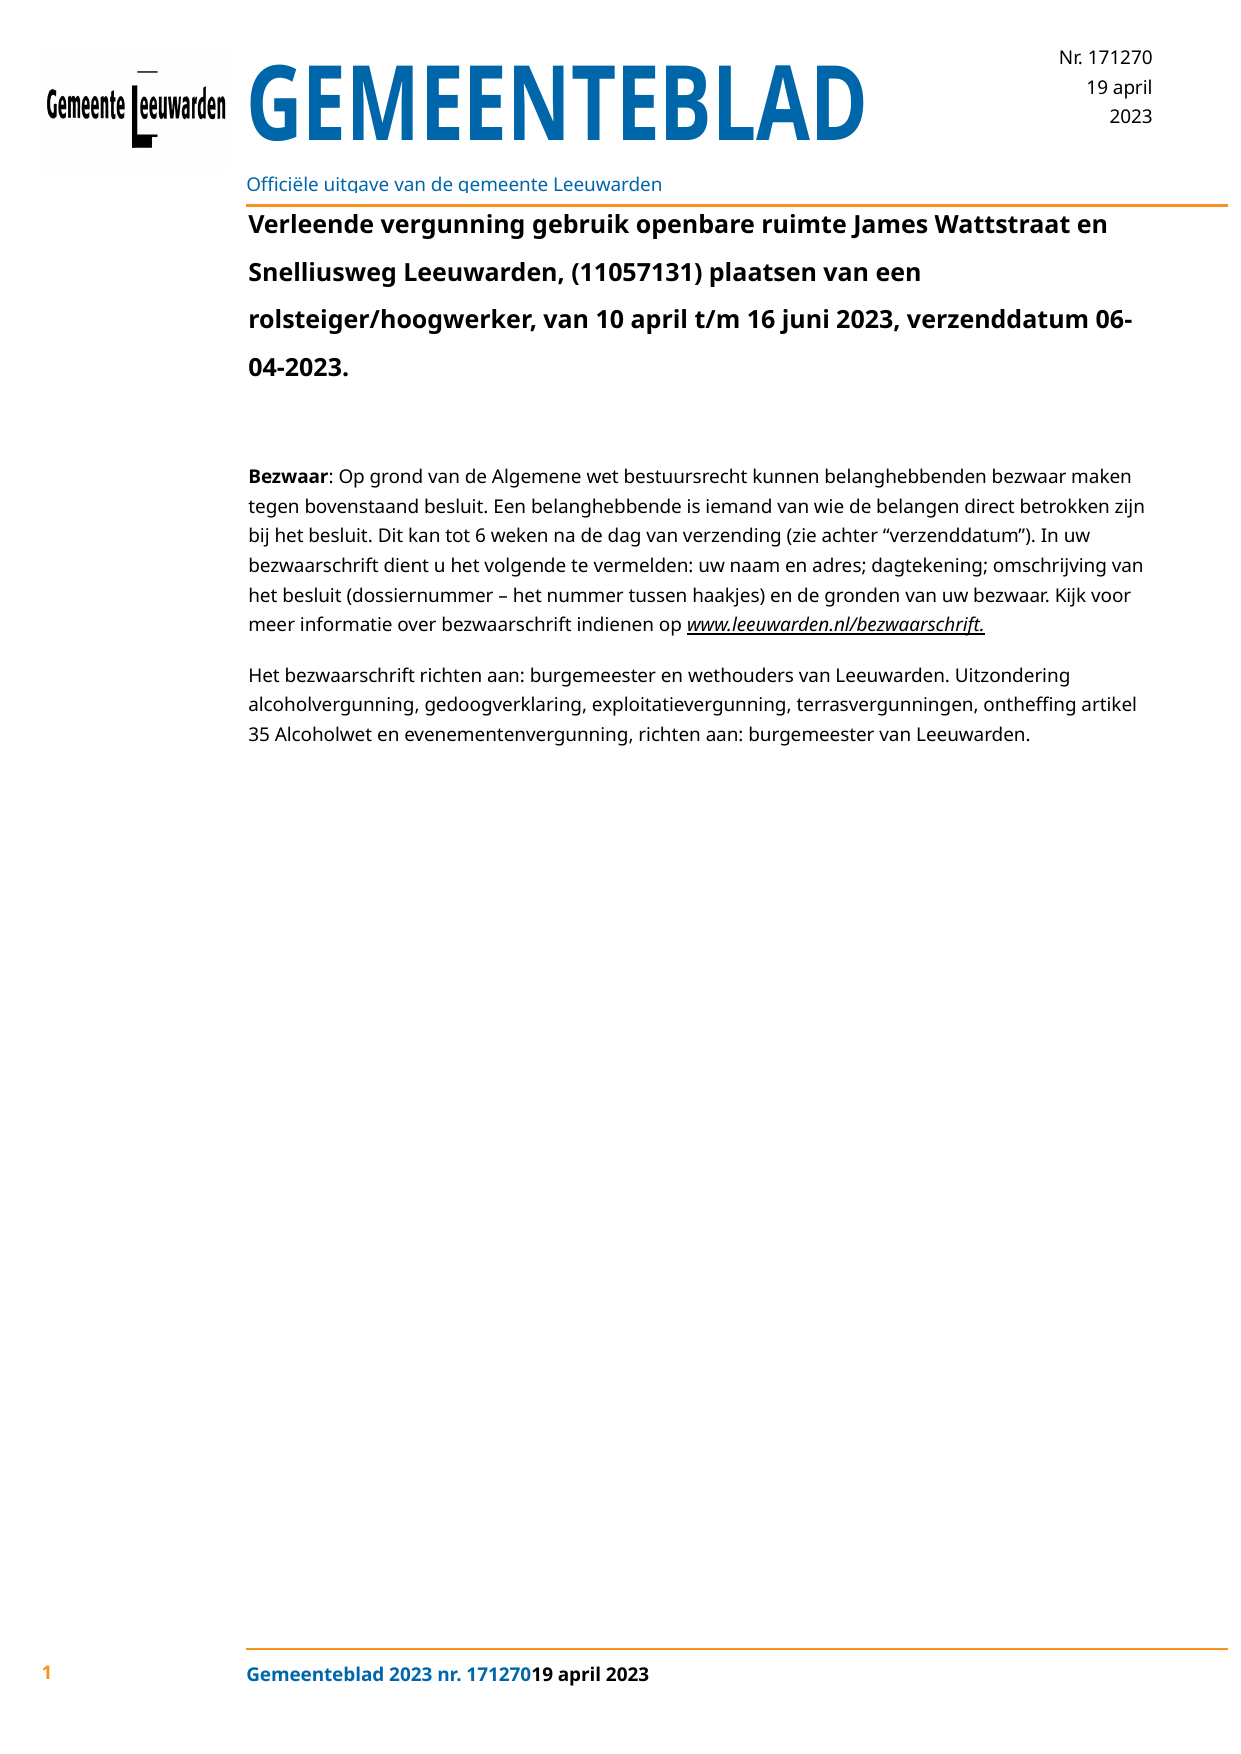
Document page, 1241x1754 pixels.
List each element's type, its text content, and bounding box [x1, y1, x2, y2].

text Bezwaar: Op grond van de Algemene wet bestuursrecht kunnen belanghebbenden bezwaar maken tegen bovenstaand besluit. Een belanghebbende is iemand van wie de belangen direct betrokken zijn bij het besluit. Dit kan tot 6 weken na de dag van verzending (zie achter “verzenddatum”). In uw bezwaarschrift dient u het volgende te vermelden: uw naam en adres; dagtekening; omschrijving van het besluit (dossiernummer – het nummer tussen haakjes) en de gronden van uw bezwaar. Kijk voor meer informatie over bezwaarschrift indienen op www.leeuwarden.nl/bezwaarschrift. [248, 463, 1152, 637]
text Verleende vergunning gebruik openbare ruimte James Wattstraat en Snelliusweg Leeuwarden, (11057131) plaatsen van een rolsteiger/hoogwerker, van 10 april t/m 16 juni 2023, verzenddatum 06-04-2023. [248, 207, 1152, 384]
picture [41, 47, 231, 172]
text Het bezwaarschrift richten aan: burgemeester en wethouders van Leeuwarden. Uitzondering alcoholvergunning, gedoogverklaring, exploitatievergunning, terrasvergunningen, ontheffing artikel 35 Alcoholwet en evenementenvergunning, richten aan: burgemeester van Leeuwarden. [248, 662, 1152, 747]
